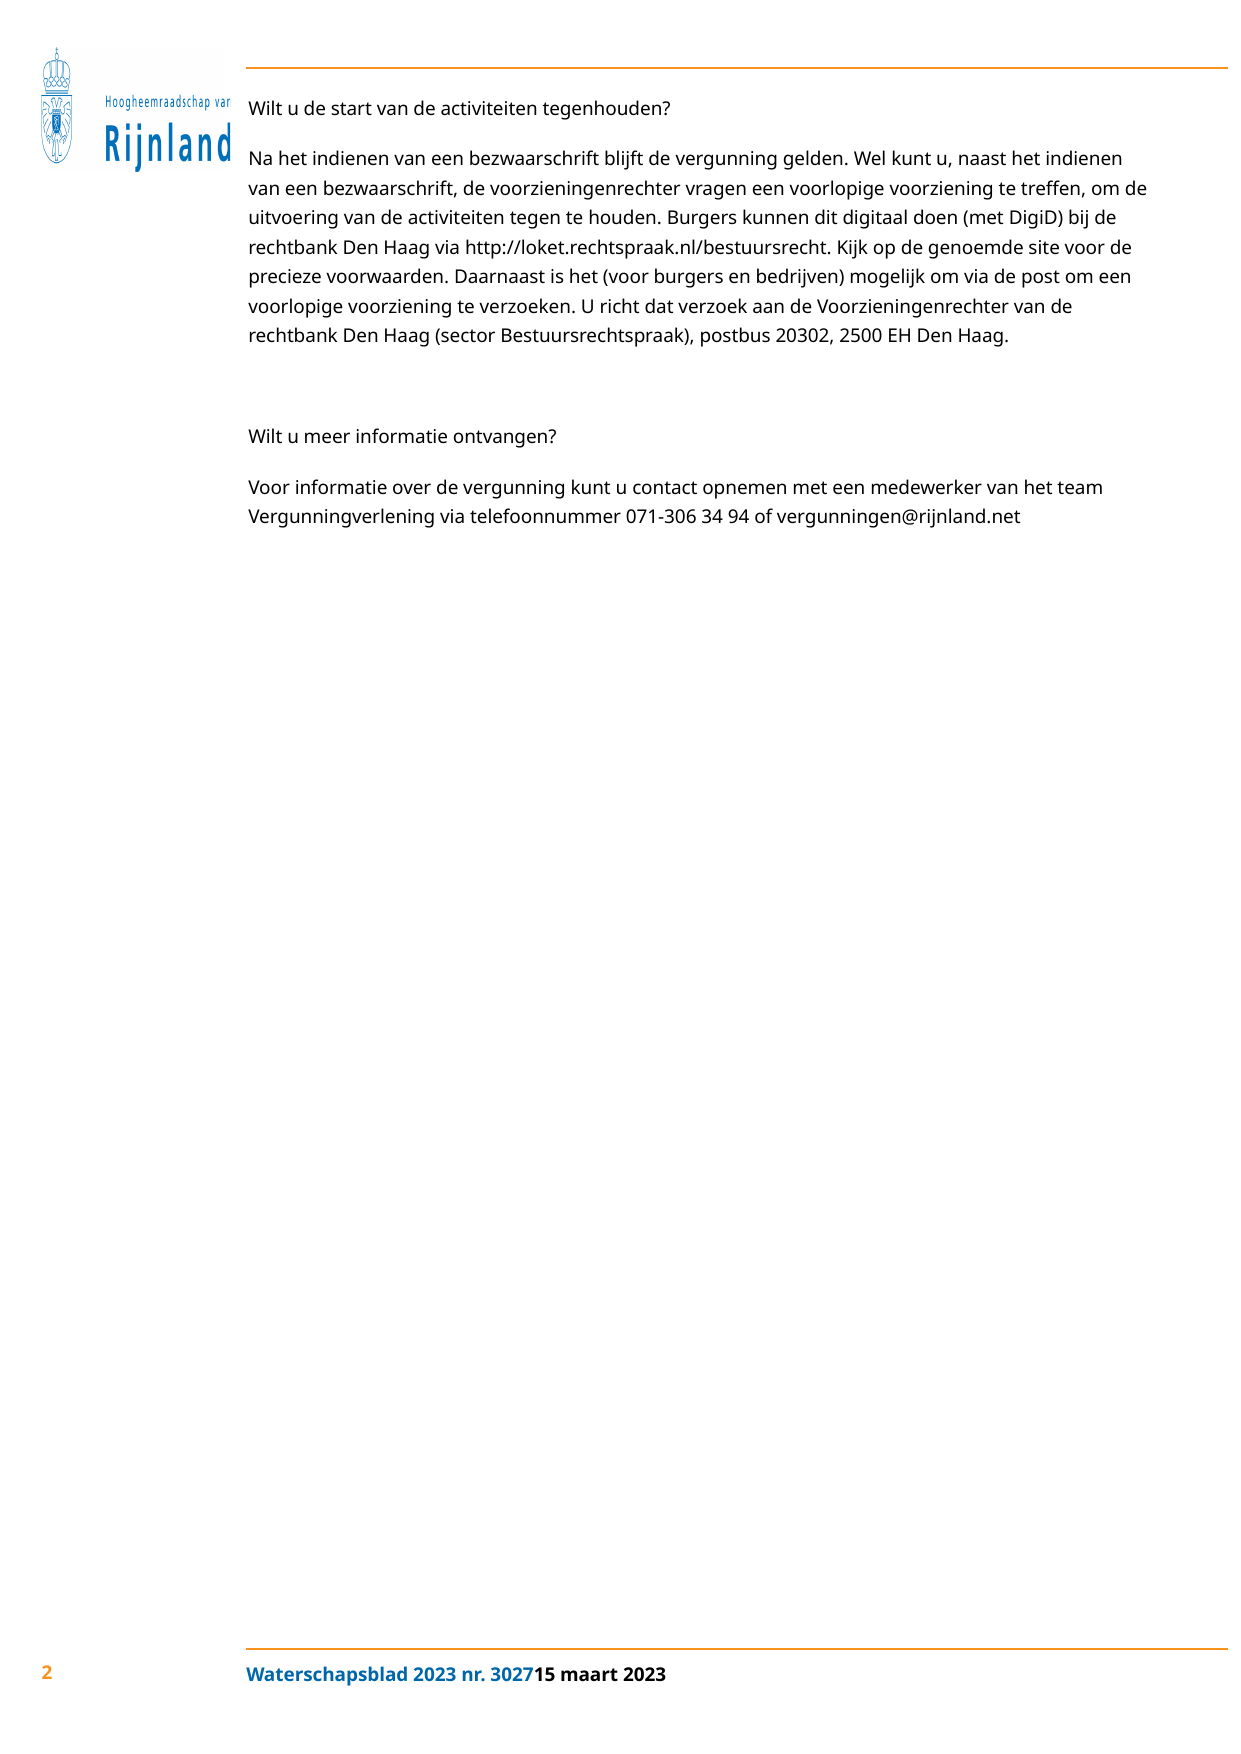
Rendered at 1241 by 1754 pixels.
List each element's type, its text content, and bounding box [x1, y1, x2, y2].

text Wilt u meer informatie ontvangen? [248, 423, 1152, 449]
text Na het indienen van een bezwaarschrift blijft de vergunning gelden. Wel kunt u, naast het indienen van een bezwaarschrift, de voorzieningenrechter vragen een voorlopige voorziening te treffen, om de uitvoering van de activiteiten tegen te houden. Burgers kunnen dit digitaal doen (met DigiD) bij de rechtbank Den Haag via http://loket.rechtspraak.nl/bestuursrecht. Kijk op de genoemde site voor de precieze voorwaarden. Daarnaast is het (voor burgers en bedrijven) mogelijk om via de post om een voorlopige voorziening te verzoeken. U richt dat verzoek aan de Voorzieningenrechter van de rechtbank Den Haag (sector Bestuursrechtspraak), postbus 20302, 2500 EH Den Haag. [248, 145, 1152, 348]
text Wilt u de start van de activiteiten tegenhouden? [248, 95, 1152, 121]
picture [41, 47, 231, 172]
text Voor informatie over de vergunning kunt u contact opnemen met een medewerker van het team Vergunningverlening via telefoonnummer 071-306 34 94 of vergunningen@rijnland.net [248, 474, 1152, 529]
